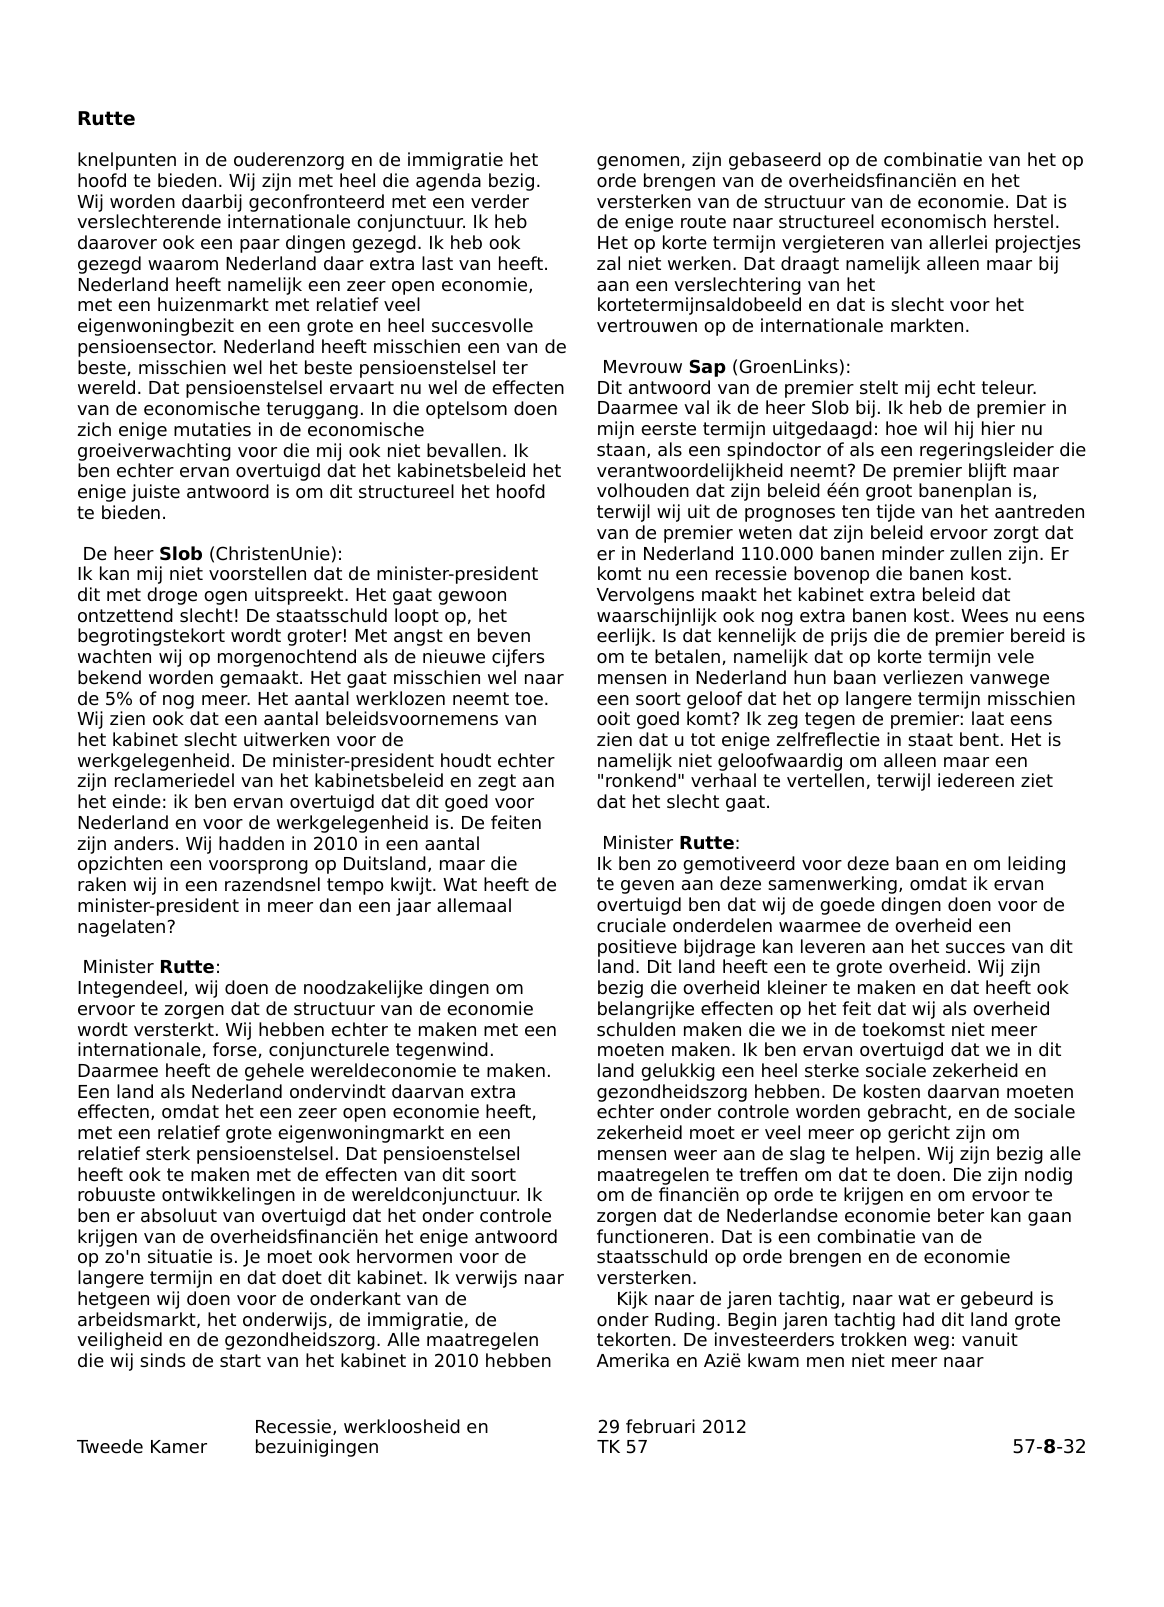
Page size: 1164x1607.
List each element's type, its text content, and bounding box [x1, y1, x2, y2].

text knelpunten in de ouderenzorg en de immigratie het hoofd te bieden. Wij zijn met heel die agenda bezig. Wij worden daarbij geconfronteerd met een verder verslechterende internationale conjunctuur. Ik heb daarover ook een paar dingen gezegd. Ik heb ook gezegd waarom Nederland daar extra last van heeft. Nederland heeft namelijk een zeer open economie, met een huizenmarkt met relatief veel eigenwoningbezit en een grote en heel succesvolle pensioensector. Nederland heeft misschien een van de beste, misschien wel het beste pensioenstelsel ter wereld. Dat pensioenstelsel ervaart nu wel de effecten van de economische teruggang. In die optelsom doen zich enige mutaties in de economische groeiverwachting voor die mij ook niet bevallen. Ik ben echter ervan overtuigd dat het kabinetsbeleid het enige juiste antwoord is om dit structureel het hoofd te bieden. [77, 150, 567, 523]
text Minister Rutte: [596, 833, 1087, 853]
text De heer Slob (ChristenUnie): [77, 543, 567, 564]
text Ik ben zo gemotiveerd voor deze baan en om leiding te geven aan deze samenwerking, omdat ik ervan overtuigd ben dat wij de goede dingen doen voor de cruciale onderdelen waarmee de overheid een positieve bijdrage kan leveren aan het succes van dit land. Dit land heeft een te grote overheid. Wij zijn bezig die overheid kleiner te maken en dat heeft ook belangrijke effecten op het feit dat wij als overheid schulden maken die we in de toekomst niet meer moeten maken. Ik ben ervan overtuigd dat we in dit land gelukkig een heel sterke sociale zekerheid en gezondheidszorg hebben. De kosten daarvan moeten echter onder controle worden gebracht, en de sociale zekerheid moet er veel meer op gericht zijn om mensen weer aan de slag te helpen. Wij zijn bezig alle maatregelen te treffen om dat te doen. Die zijn nodig om de financiën op orde te krijgen en om ervoor te zorgen dat de Nederlandse economie beter kan gaan functioneren. Dat is een combinatie van de staatsschuld op orde brengen en de economie versterken. [596, 853, 1087, 1289]
text Kijk naar de jaren tachtig, naar wat er gebeurd is onder Ruding. Begin jaren tachtig had dit land grote tekorten. De investeerders trokken weg: vanuit Amerika en Azië kwam men niet meer naar [596, 1289, 1087, 1372]
text Mevrouw Sap (GroenLinks): [596, 357, 1087, 377]
text Integendeel, wij doen de noodzakelijke dingen om ervoor te zorgen dat de structuur van de economie wordt versterkt. Wij hebben echter te maken met een internationale, forse, conjuncturele tegenwind. Daarmee heeft de gehele wereldeconomie te maken. Een land als Nederland ondervindt daarvan extra effecten, omdat het een zeer open economie heeft, met een relatief grote eigenwoningmarkt en een relatief sterk pensioenstelsel. Dat pensioenstelsel heeft ook te maken met de effecten van dit soort robuuste ontwikkelingen in de wereldconjunctuur. Ik ben er absoluut van overtuigd dat het onder controle krijgen van de overheidsfinanciën het enige antwoord op zo'n situatie is. Je moet ook hervormen voor de langere termijn en dat doet dit kabinet. Ik verwijs naar hetgeen wij doen voor de onderkant van de arbeidsmarkt, het onderwijs, de immigratie, de veiligheid en de gezondheidszorg. Alle maatregelen die wij sinds de start van het kabinet in 2010 hebben [77, 978, 567, 1372]
text genomen, zijn gebaseerd op de combinatie van het op orde brengen van de overheidsfinanciën en het versterken van de structuur van de economie. Dat is de enige route naar structureel economisch herstel. Het op korte termijn vergieteren van allerlei projectjes zal niet werken. Dat draagt namelijk alleen maar bij aan een verslechtering van het kortetermijnsaldobeeld en dat is slecht voor het vertrouwen op de internationale markten. [596, 150, 1087, 337]
text Minister Rutte: [77, 957, 567, 978]
text Ik kan mij niet voorstellen dat de minister-president dit met droge ogen uitspreekt. Het gaat gewoon ontzettend slecht! De staatsschuld loopt op, het begrotingstekort wordt groter! Met angst en beven wachten wij op morgenochtend als de nieuwe cijfers bekend worden gemaakt. Het gaat misschien wel naar de 5% of nog meer. Het aantal werklozen neemt toe. Wij zien ook dat een aantal beleidsvoornemens van het kabinet slecht uitwerken voor de werkgelegenheid. De minister-president houdt echter zijn reclameriedel van het kabinetsbeleid en zegt aan het einde: ik ben ervan overtuigd dat dit goed voor Nederland en voor de werkgelegenheid is. De feiten zijn anders. Wij hadden in 2010 in een aantal opzichten een voorsprong op Duitsland, maar die raken wij in een razendsnel tempo kwijt. Wat heeft de minister-president in meer dan een jaar allemaal nagelaten? [77, 564, 567, 937]
text Dit antwoord van de premier stelt mij echt teleur. Daarmee val ik de heer Slob bij. Ik heb de premier in mijn eerste termijn uitgedaagd: hoe wil hij hier nu staan, als een spindoctor of als een regeringsleider die verantwoordelijkheid neemt? De premier blijft maar volhouden dat zijn beleid één groot banenplan is, terwijl wij uit de prognoses ten tijde van het aantreden van de premier weten dat zijn beleid ervoor zorgt dat er in Nederland 110.000 banen minder zullen zijn. Er komt nu een recessie bovenop die banen kost. Vervolgens maakt het kabinet extra beleid dat waarschijnlijk ook nog extra banen kost. Wees nu eens eerlijk. Is dat kennelijk de prijs die de premier bereid is om te betalen, namelijk dat op korte termijn vele mensen in Nederland hun baan verliezen vanwege een soort geloof dat het op langere termijn misschien ooit goed komt? Ik zeg tegen de premier: laat eens zien dat u tot enige zelfreflectie in staat bent. Het is namelijk niet geloofwaardig om alleen maar een "ronkend" verhaal te vertellen, terwijl iedereen ziet dat het slecht gaat. [596, 377, 1087, 813]
